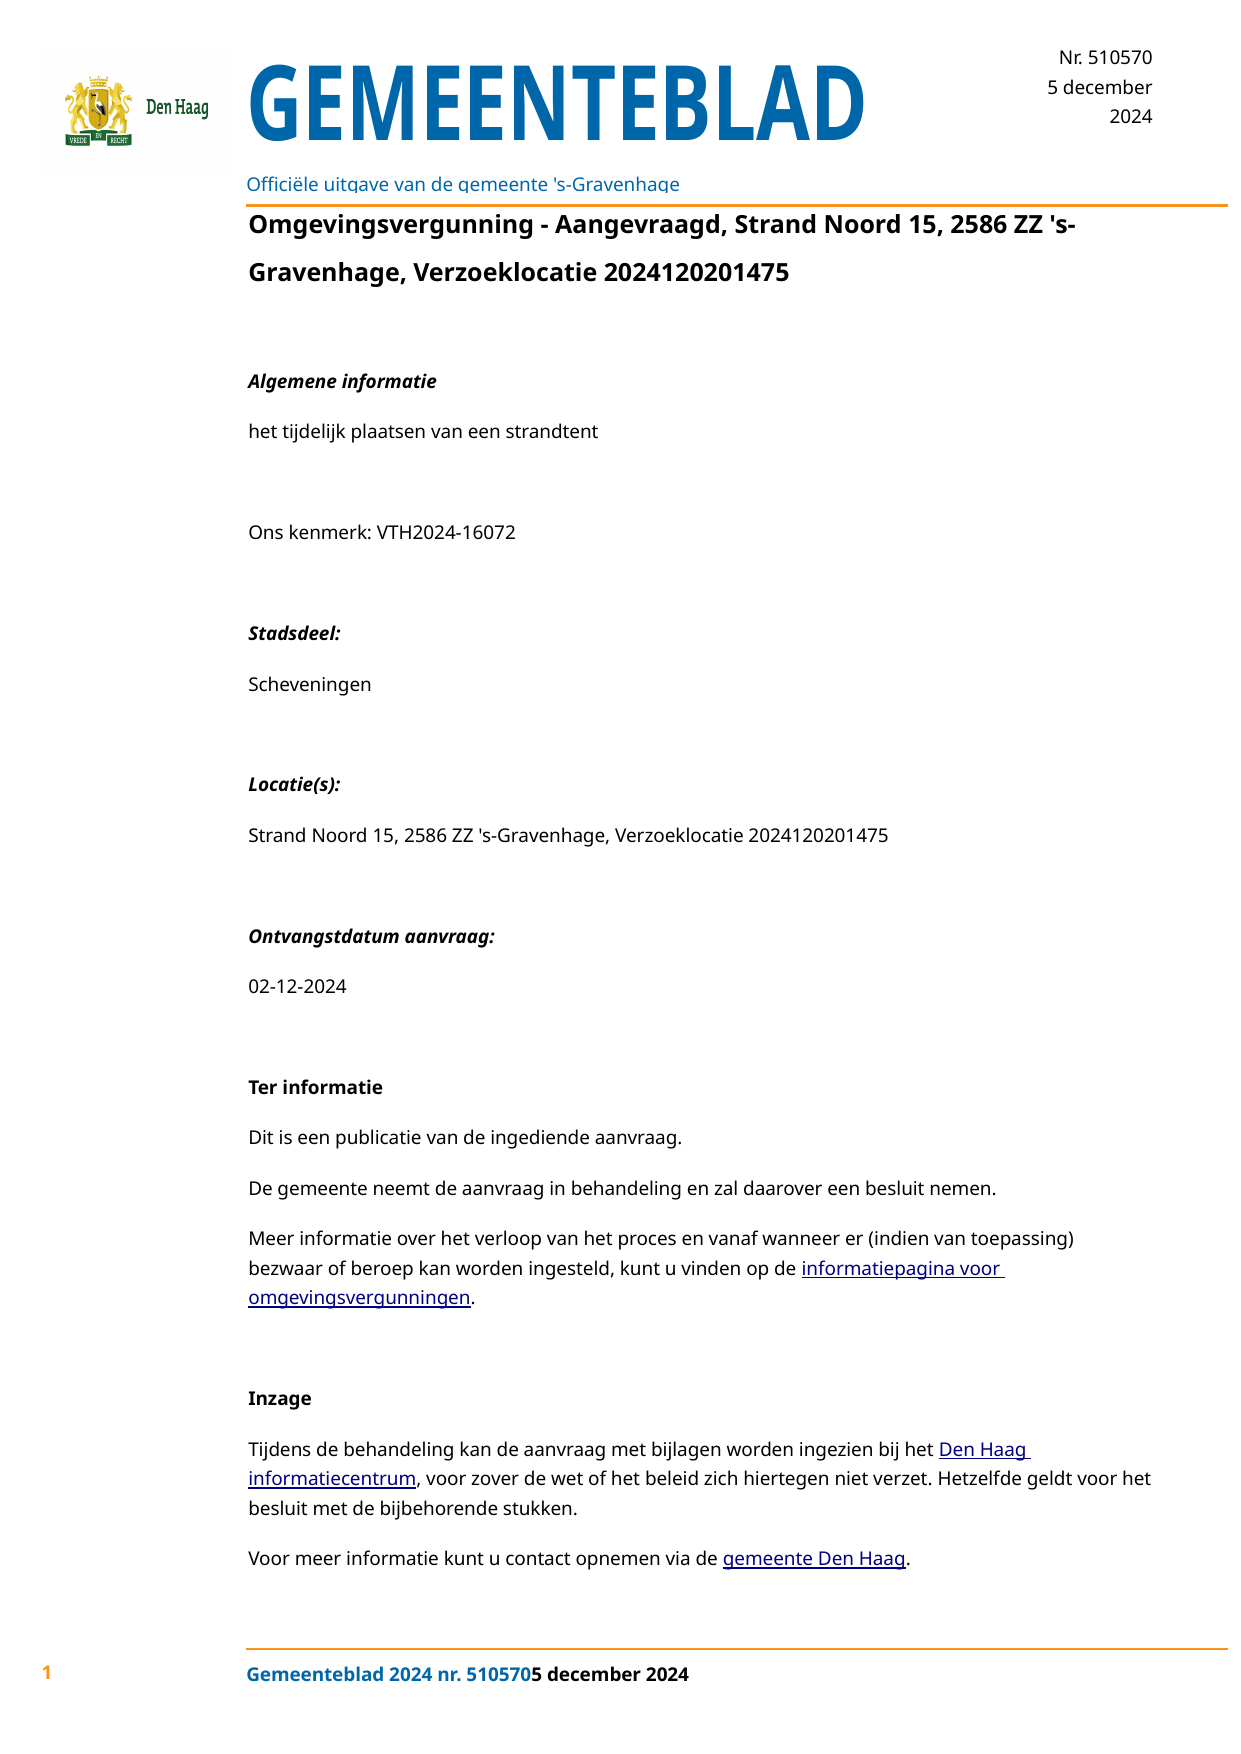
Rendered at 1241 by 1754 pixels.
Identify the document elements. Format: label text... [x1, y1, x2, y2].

text Tijdens de behandeling kan de aanvraag met bijlagen worden ingezien bij het Den Haag informatiecentrum, voor zover de wet of het beleid zich hiertegen niet verzet. Hetzelfde geldt voor het besluit met de bijbehorende stukken. [248, 1436, 1152, 1521]
text het tijdelijk plaatsen van een strandtent [248, 419, 1152, 444]
text Omgevingsvergunning - Aangevraagd, Strand Noord 15, 2586 ZZ 's-Gravenhage, Verzoeklocatie 2024120201475 [248, 207, 1152, 288]
text Ons kenmerk: VTH2024-16072 [248, 519, 1152, 545]
text Voor meer informatie kunt u contact opnemen via de gemeente Den Haag. [248, 1545, 1152, 1571]
text De gemeente neemt de aanvraag in behandeling en zal daarover een besluit nemen. [248, 1175, 1152, 1201]
text Locatie(s): [248, 772, 1152, 797]
text Inzage [248, 1385, 1152, 1411]
text Scheveningen [248, 671, 1152, 697]
text Stadsdeel: [248, 620, 1152, 646]
text 02-12-2024 [248, 973, 1152, 999]
text Meer informatie over het verloop van het proces en vanaf wanneer er (indien van toepassing) bezwaar of beroep kan worden ingesteld, kunt u vinden op de informatiepagina voor omgevingsvergunningen. [248, 1225, 1152, 1310]
text Strand Noord 15, 2586 ZZ 's-Gravenhage, Verzoeklocatie 2024120201475 [248, 822, 1152, 848]
text Algemene informatie [248, 368, 1152, 394]
text Ter informatie [248, 1074, 1152, 1100]
picture [41, 47, 231, 172]
text Dit is een publicatie van de ingediende aanvraag. [248, 1124, 1152, 1150]
text Ontvangstdatum aanvraag: [248, 923, 1152, 949]
